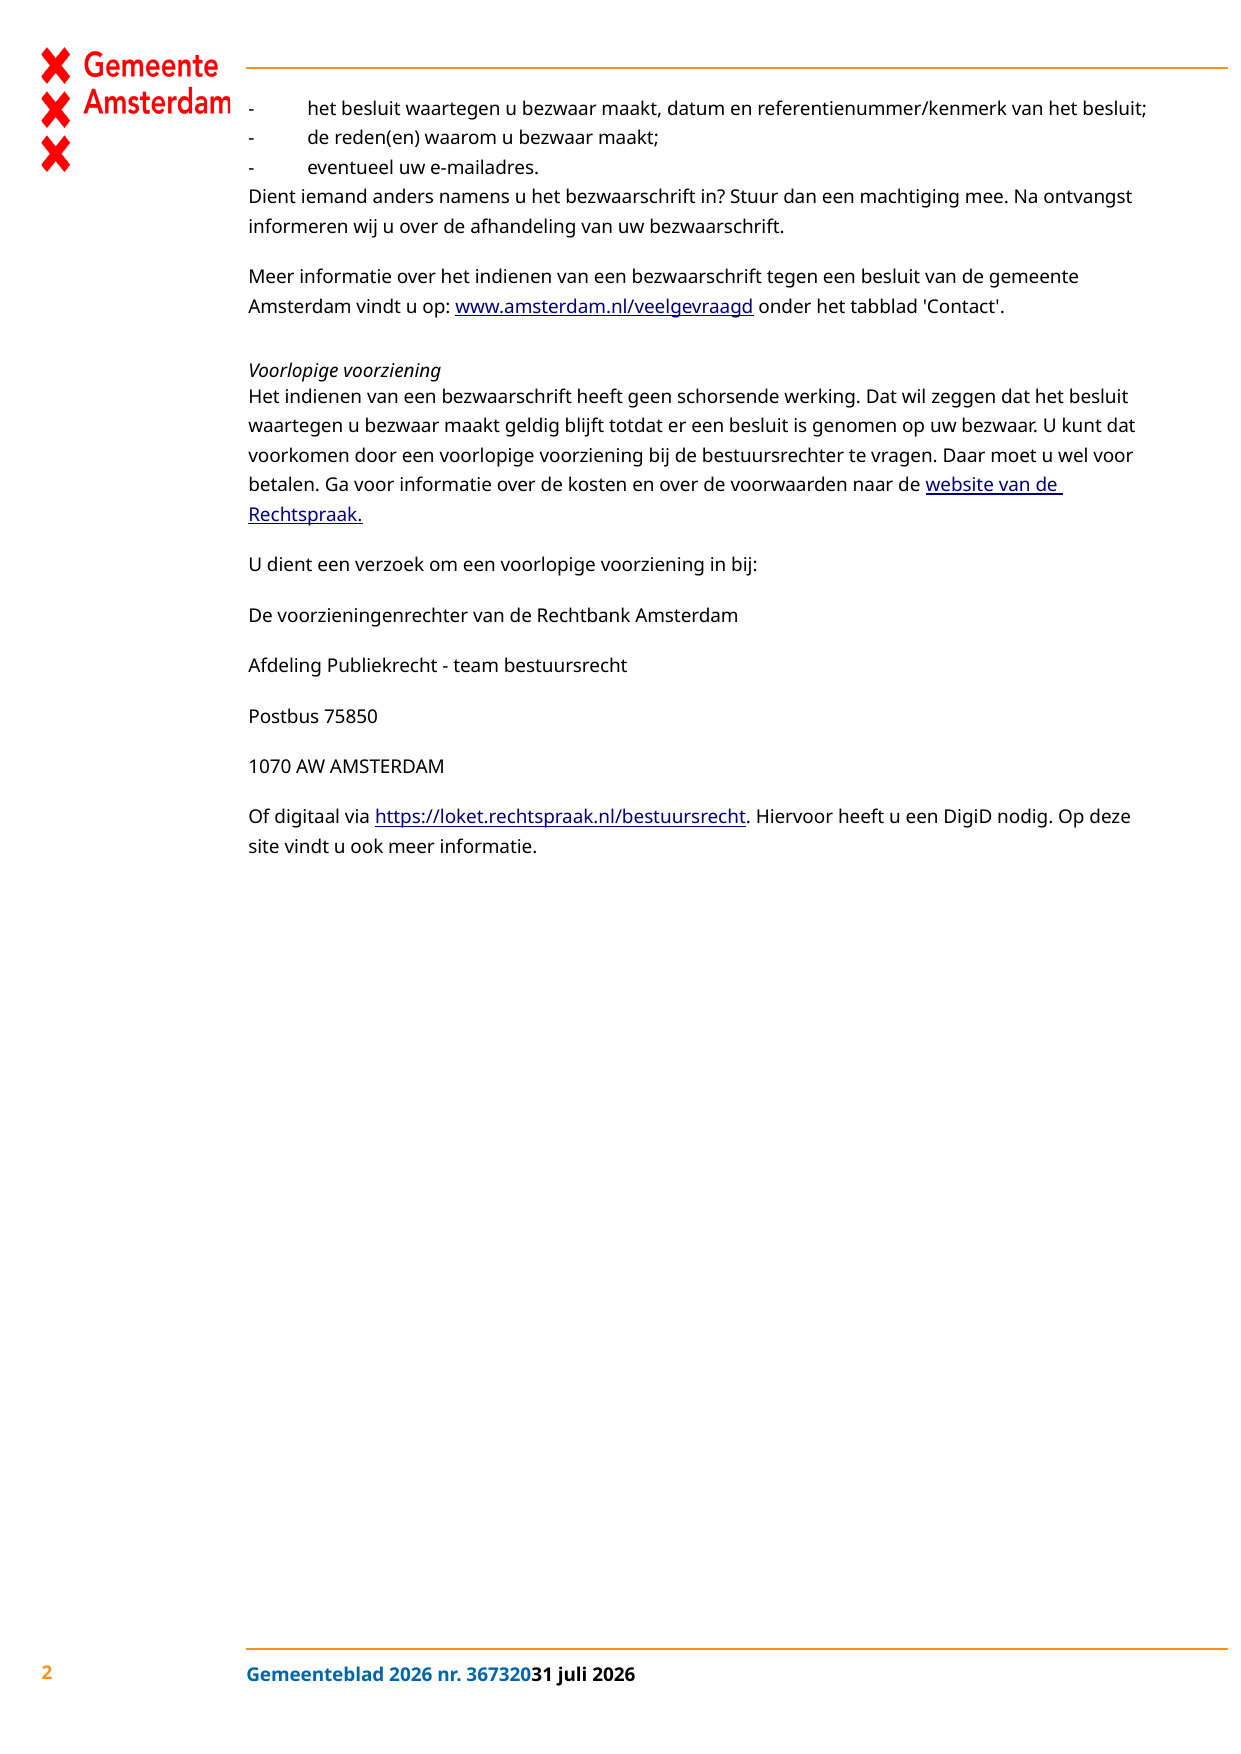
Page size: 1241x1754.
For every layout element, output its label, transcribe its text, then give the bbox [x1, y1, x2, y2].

text Dient iemand anders namens u het bezwaarschrift in? Stuur dan een machtiging mee. Na ontvangst informeren wij u over de afhandeling van uw bezwaarschrift. [248, 183, 1152, 239]
list eventueel uw e-mailadres. [248, 154, 1152, 180]
text Postbus 75850 [248, 703, 1152, 728]
list de reden(en) waarom u bezwaar maakt; [248, 124, 1152, 150]
text Meer informatie over het indienen van een bezwaarschrift tegen een besluit van de gemeente Amsterdam vindt u op: www.amsterdam.nl/veelgevraagd onder het tabblad 'Contact'. [248, 263, 1152, 319]
text U dient een verzoek om een voorlopige voorziening in bij: [248, 552, 1152, 577]
list het besluit waartegen u bezwaar maakt, datum en referentienummer/kenmerk van het besluit; [248, 95, 1152, 121]
text De voorzieningenrechter van de Rechtbank Amsterdam [248, 602, 1152, 628]
text Het indienen van een bezwaarschrift heeft geen schorsende werking. Dat wil zeggen dat het besluit waartegen u bezwaar maakt geldig blijft totdat er een besluit is genomen op uw bezwaar. U kunt dat voorkomen door een voorlopige voorziening bij de bestuursrechter te vragen. Daar moet u wel voor betalen. Ga voor informatie over de kosten en over de voorwaarden naar de website van de Rechtspraak. [248, 383, 1152, 527]
text Of digitaal via https://loket.rechtspraak.nl/bestuursrecht. Hiervoor heeft u een DigiD nodig. Op deze site vindt u ook meer informatie. [248, 804, 1152, 859]
text 1070 AW AMSTERDAM [248, 753, 1152, 779]
text Afdeling Publiekrecht - team bestuursrecht [248, 652, 1152, 678]
text Voorlopige voorziening [248, 357, 1152, 383]
picture [41, 47, 231, 172]
